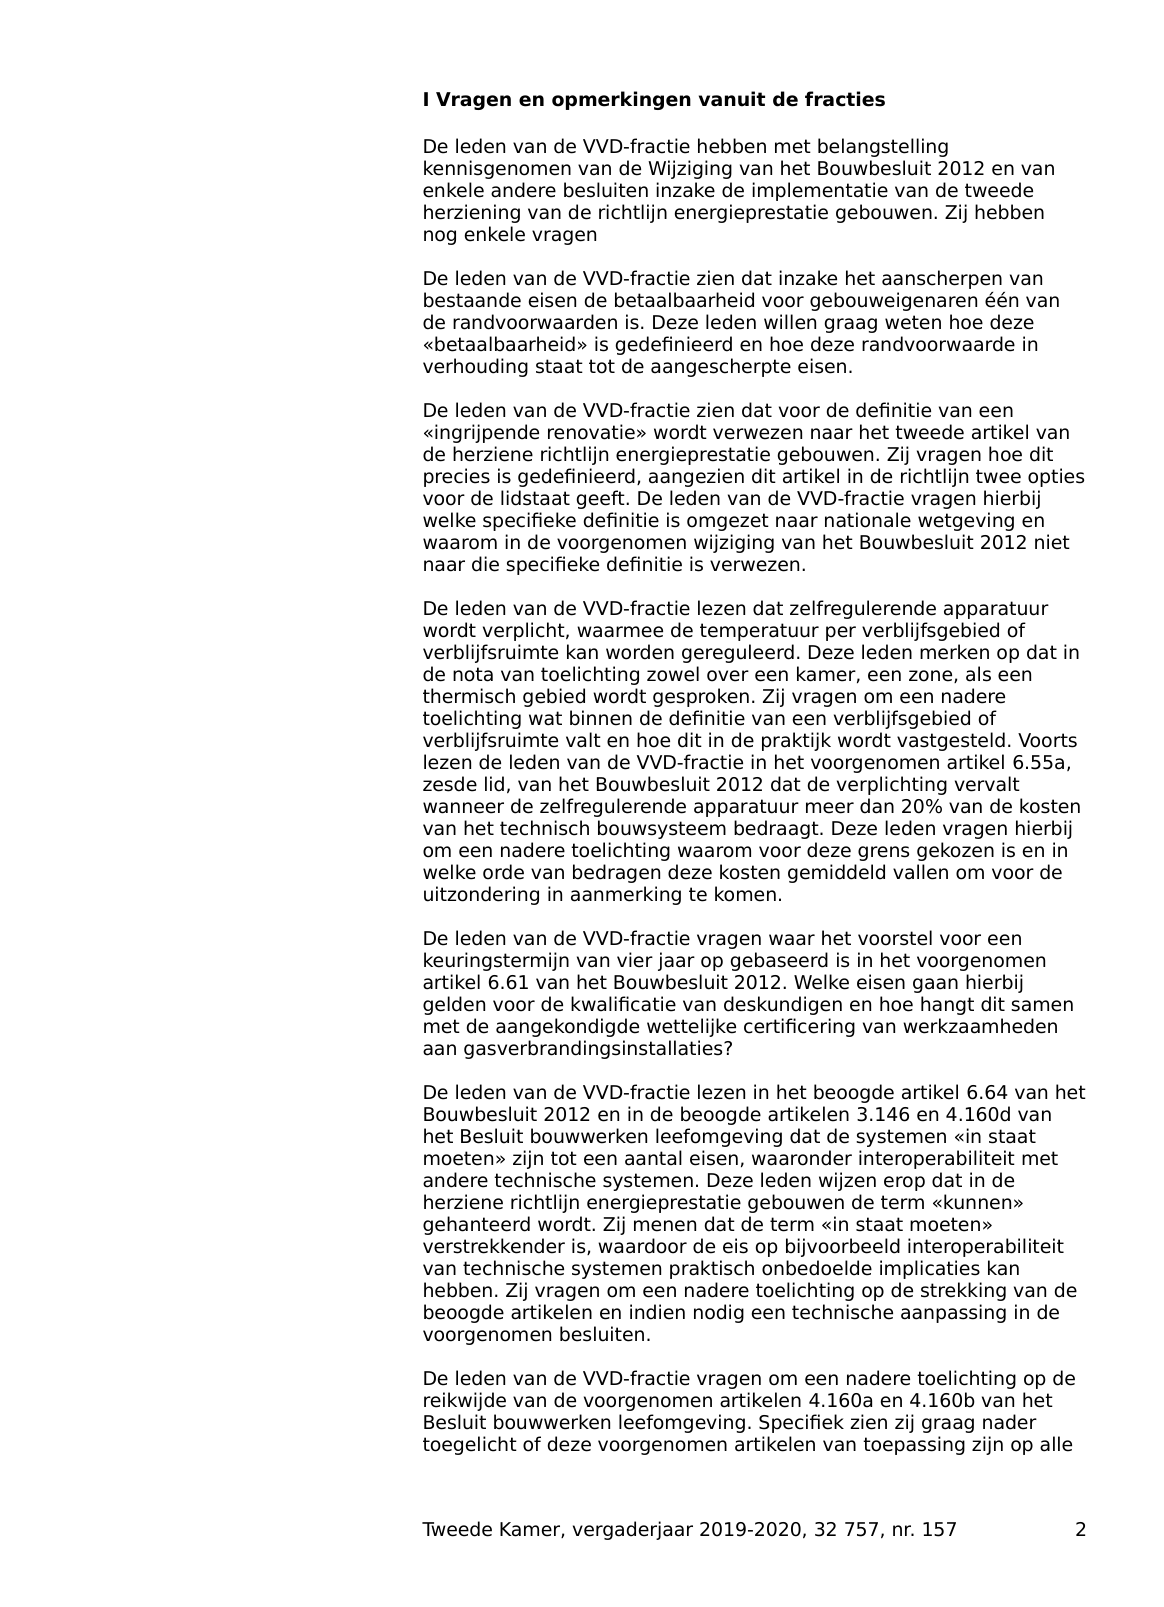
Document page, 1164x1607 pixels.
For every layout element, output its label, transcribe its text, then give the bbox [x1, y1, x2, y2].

text De leden van de VVD-fractie vragen om een nadere toelichting op de reikwijde van de voorgenomen artikelen 4.160a en 4.160b van het Besluit bouwwerken leefomgeving. Specifiek zien zij graag nader toegelicht of deze voorgenomen artikelen van toepassing zijn op alle [422, 1368, 1087, 1456]
text De leden van de VVD-fractie vragen waar het voorstel voor een keuringstermijn van vier jaar op gebaseerd is in het voorgenomen artikel 6.61 van het Bouwbesluit 2012. Welke eisen gaan hierbij gelden voor de kwalificatie van deskundigen en hoe hangt dit samen met de aangekondigde wettelijke certificering van werkzaamheden aan gasverbrandingsinstallaties? [422, 928, 1087, 1060]
subtitle I Vragen en opmerkingen vanuit de fracties [422, 89, 1087, 111]
text De leden van de VVD-fractie lezen dat zelfregulerende apparatuur wordt verplicht, waarmee de temperatuur per verblijfsgebied of verblijfsruimte kan worden gereguleerd. Deze leden merken op dat in de nota van toelichting zowel over een kamer, een zone, als een thermisch gebied wordt gesproken. Zij vragen om een nadere toelichting wat binnen de definitie van een verblijfsgebied of verblijfsruimte valt en hoe dit in de praktijk wordt vastgesteld. Voorts lezen de leden van de VVD-fractie in het voorgenomen artikel 6.55a, zesde lid, van het Bouwbesluit 2012 dat de verplichting vervalt wanneer de zelfregulerende apparatuur meer dan 20% van de kosten van het technisch bouwsysteem bedraagt. Deze leden vragen hierbij om een nadere toelichting waarom voor deze grens gekozen is en in welke orde van bedragen deze kosten gemiddeld vallen om voor de uitzondering in aanmerking te komen. [422, 598, 1087, 906]
text De leden van de VVD-fractie zien dat voor de definitie van een «ingrijpende renovatie» wordt verwezen naar het tweede artikel van de herziene richtlijn energieprestatie gebouwen. Zij vragen hoe dit precies is gedefinieerd, aangezien dit artikel in de richtlijn twee opties voor de lidstaat geeft. De leden van de VVD-fractie vragen hierbij welke specifieke definitie is omgezet naar nationale wetgeving en waarom in de voorgenomen wijziging van het Bouwbesluit 2012 niet naar die specifieke definitie is verwezen. [422, 400, 1087, 576]
text De leden van de VVD-fractie lezen in het beoogde artikel 6.64 van het Bouwbesluit 2012 en in de beoogde artikelen 3.146 en 4.160d van het Besluit bouwwerken leefomgeving dat de systemen «in staat moeten» zijn tot een aantal eisen, waaronder interoperabiliteit met andere technische systemen. Deze leden wijzen erop dat in de herziene richtlijn energieprestatie gebouwen de term «kunnen» gehanteerd wordt. Zij menen dat de term «in staat moeten» verstrekkender is, waardoor de eis op bijvoorbeeld interoperabiliteit van technische systemen praktisch onbedoelde implicaties kan hebben. Zij vragen om een nadere toelichting op de strekking van de beoogde artikelen en indien nodig een technische aanpassing in de voorgenomen besluiten. [422, 1082, 1087, 1346]
text De leden van de VVD-fractie hebben met belangstelling kennisgenomen van de Wijziging van het Bouwbesluit 2012 en van enkele andere besluiten inzake de implementatie van de tweede herziening van de richtlijn energieprestatie gebouwen. Zij hebben nog enkele vragen [422, 136, 1087, 246]
text De leden van de VVD-fractie zien dat inzake het aanscherpen van bestaande eisen de betaalbaarheid voor gebouweigenaren één van de randvoorwaarden is. Deze leden willen graag weten hoe deze «betaalbaarheid» is gedefinieerd en hoe deze randvoorwaarde in verhouding staat tot de aangescherpte eisen. [422, 268, 1087, 378]
